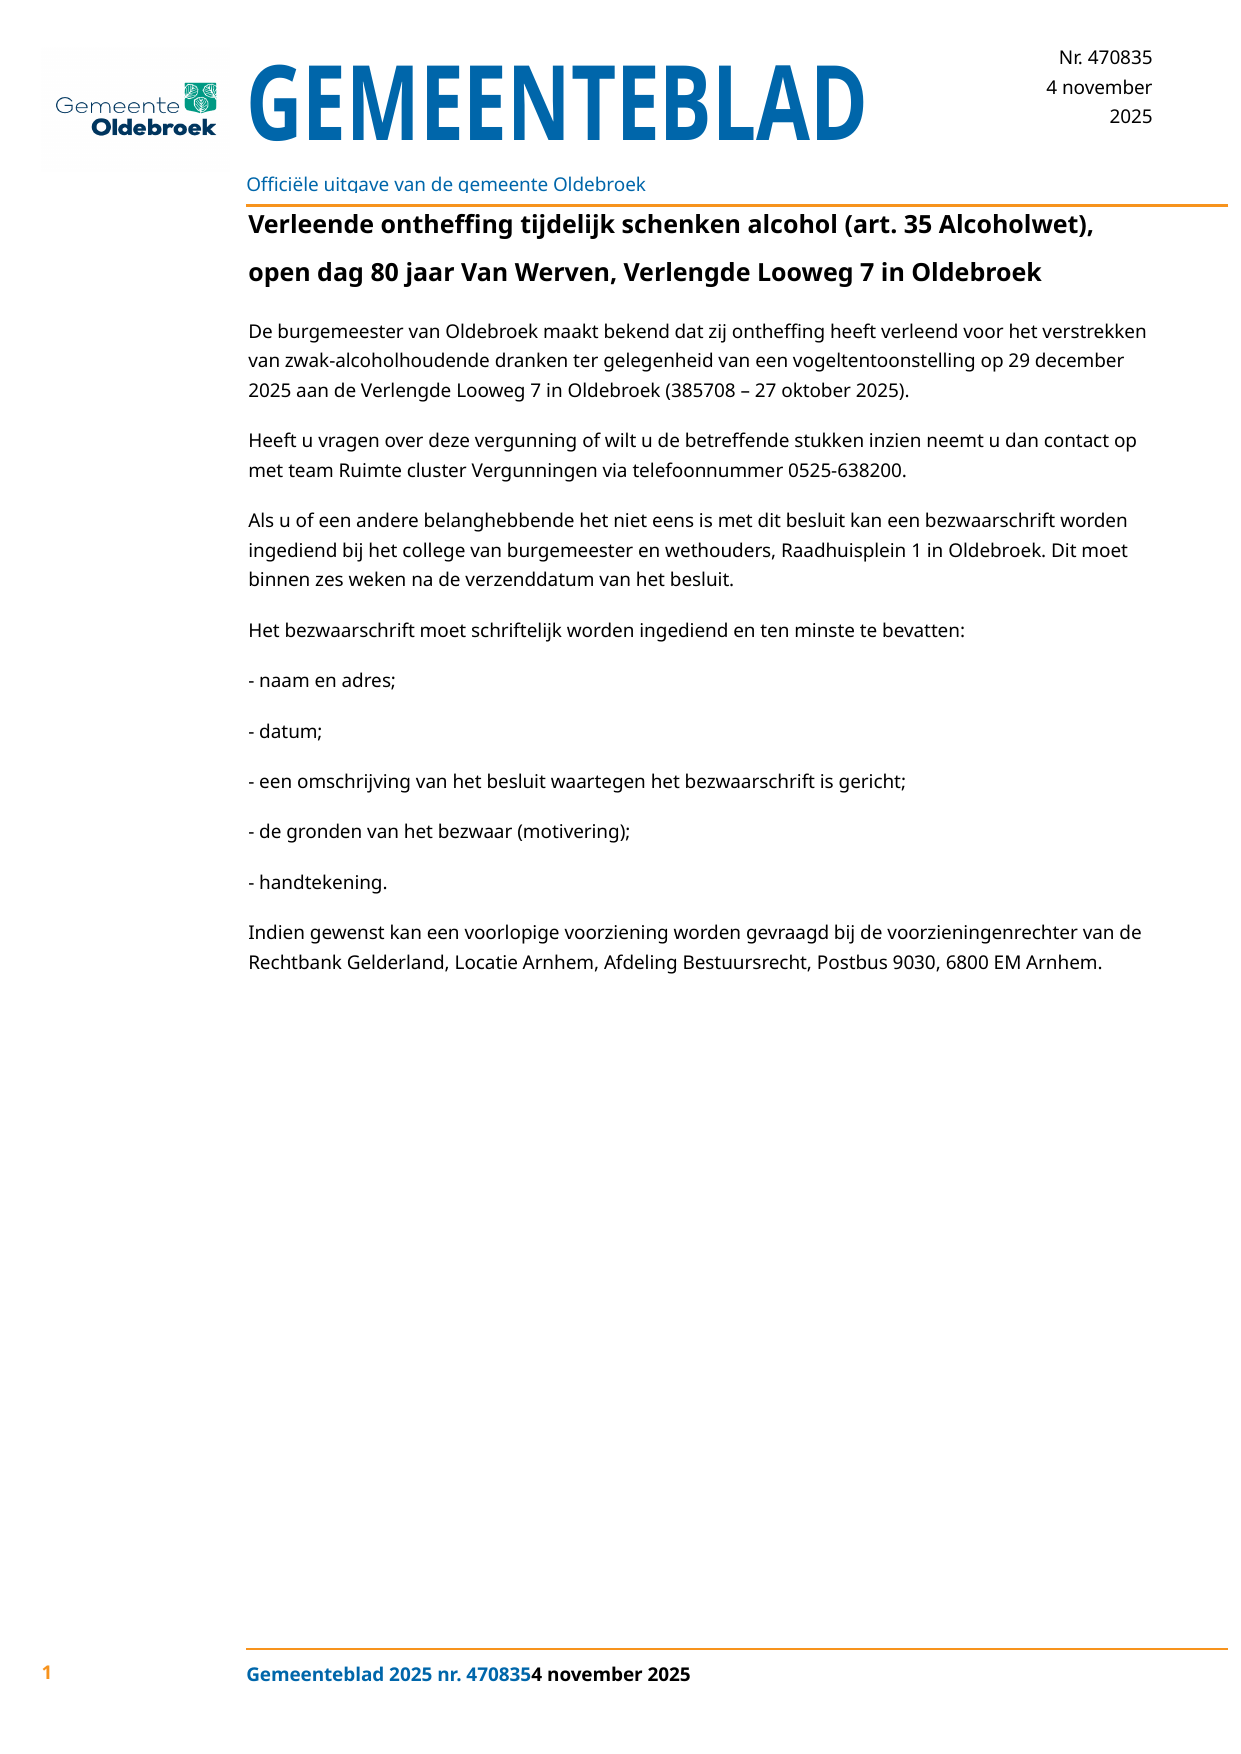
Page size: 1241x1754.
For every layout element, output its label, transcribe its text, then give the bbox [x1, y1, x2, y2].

text Verleende ontheffing tijdelijk schenken alcohol (art. 35 Alcoholwet), open dag 80 jaar Van Werven, Verlengde Looweg 7 in Oldebroek [248, 207, 1152, 288]
text Heeft u vragen over deze vergunning of wilt u de betreffende stukken inzien neemt u dan contact op met team Ruimte cluster Vergunningen via telefoonnummer 0525-638200. [248, 427, 1152, 483]
text - datum; [248, 718, 1152, 744]
text De burgemeester van Oldebroek maakt bekend dat zij ontheffing heeft verleend voor het verstrekken van zwak-alcoholhoudende dranken ter gelegenheid van een vogeltentoonstelling op 29 december 2025 aan de Verlengde Looweg 7 in Oldebroek (385708 – 27 oktober 2025). [248, 318, 1152, 403]
text - naam en adres; [248, 667, 1152, 693]
text - een omschrijving van het besluit waartegen het bezwaarschrift is gericht; [248, 768, 1152, 794]
text Het bezwaarschrift moet schriftelijk worden ingediend en ten minste te bevatten: [248, 617, 1152, 643]
text Indien gewenst kan een voorlopige voorziening worden gevraagd bij de voorzieningenrechter van de Rechtbank Gelderland, Locatie Arnhem, Afdeling Bestuursrecht, Postbus 9030, 6800 EM Arnhem. [248, 919, 1152, 975]
text - de gronden van het bezwaar (motivering); [248, 819, 1152, 844]
text - handtekening. [248, 869, 1152, 895]
picture [41, 47, 231, 172]
text Als u of een andere belanghebbende het niet eens is met dit besluit kan een bezwaarschrift worden ingediend bij het college van burgemeester en wethouders, Raadhuisplein 1 in Oldebroek. Dit moet binnen zes weken na de verzenddatum van het besluit. [248, 507, 1152, 592]
